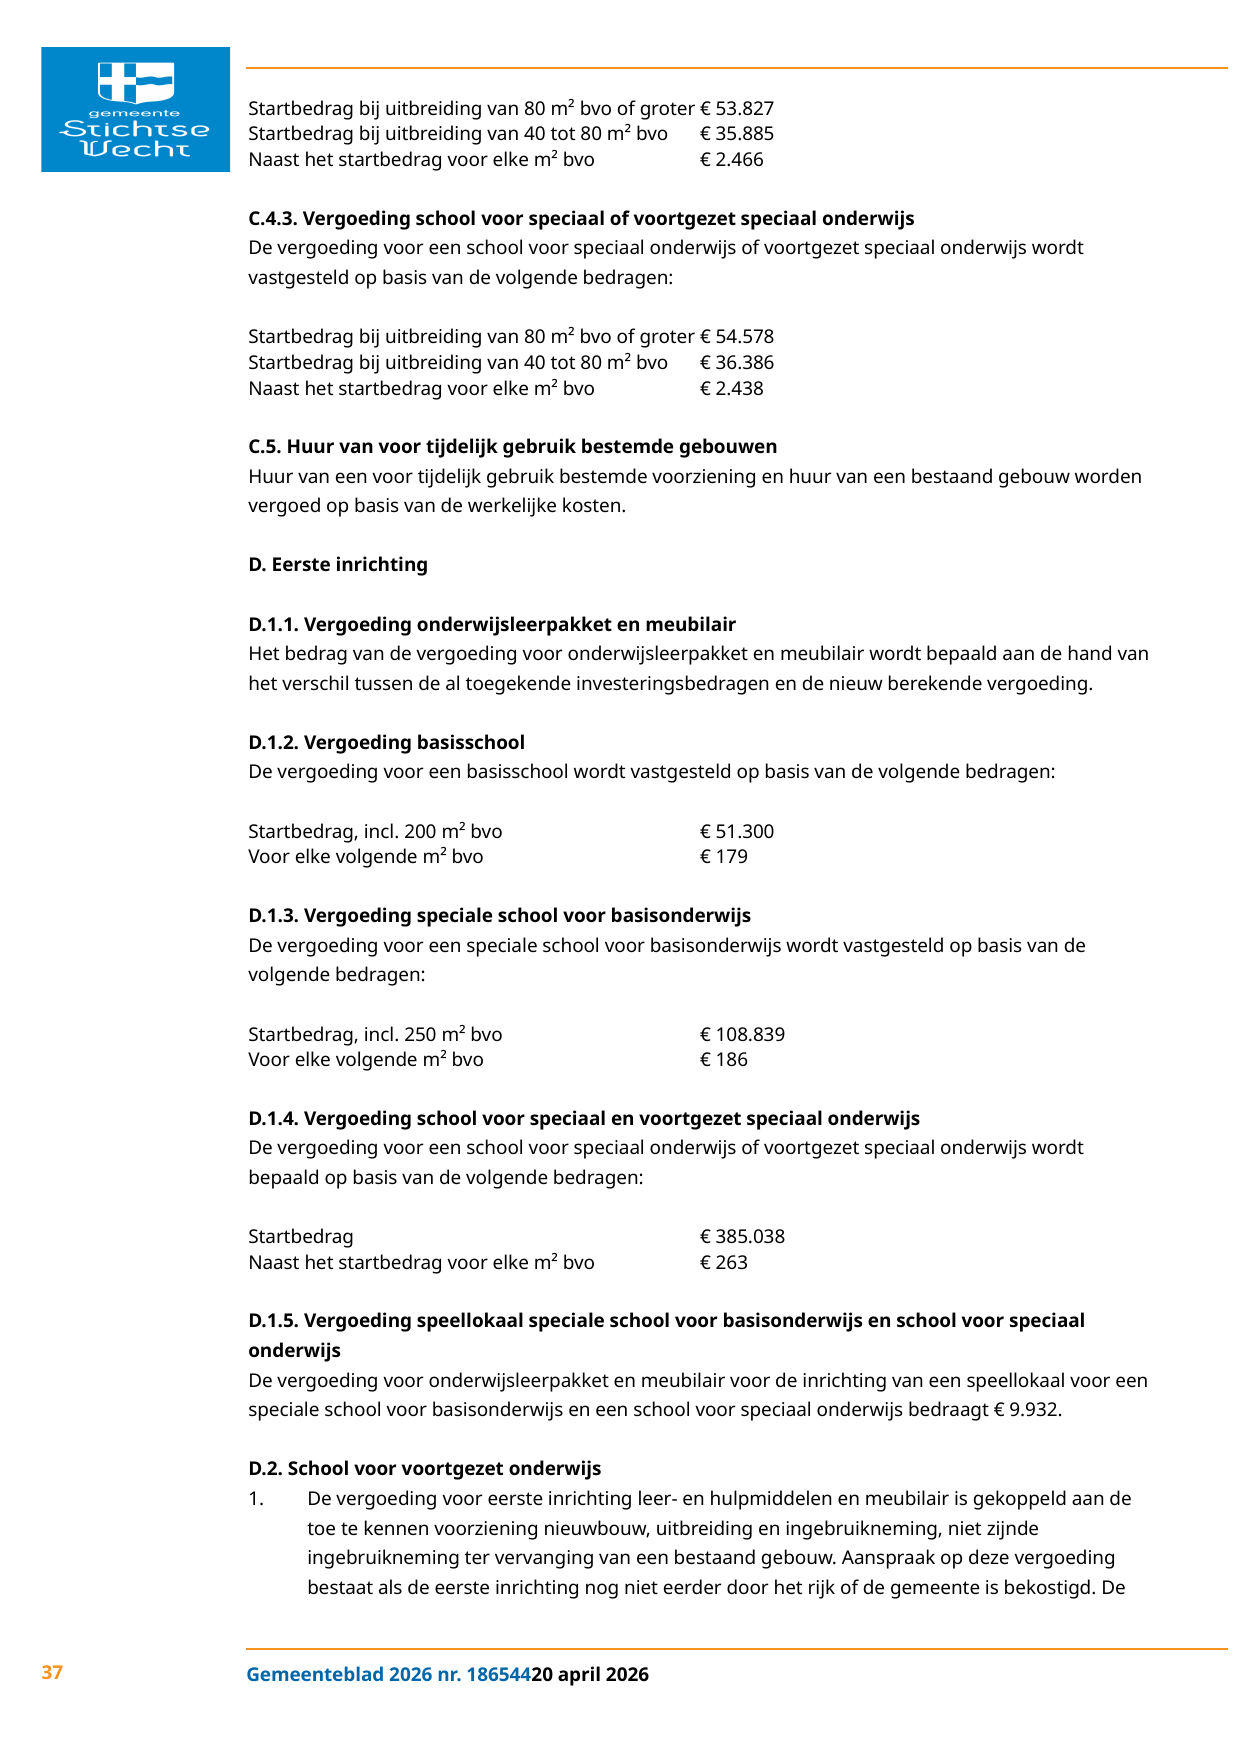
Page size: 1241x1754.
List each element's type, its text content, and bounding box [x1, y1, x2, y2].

table_header € 53.827 [700, 95, 1152, 121]
text D. Eerste inrichting [248, 552, 1152, 577]
text De vergoeding voor een school voor speciaal onderwijs of voortgezet speciaal onderwijs wordt bepaald op basis van de volgende bedragen: [248, 1134, 1152, 1190]
table_cell € 186 [700, 1046, 1152, 1072]
table_header Startbedrag bij uitbreiding van 80 m² bvo of groter [248, 95, 700, 121]
table_header Startbedrag [248, 1224, 700, 1249]
text D.1.2. Vergoeding basisschool [248, 729, 1152, 755]
text D.1.5. Vergoeding speellokaal speciale school voor basisonderwijs en school voor speciaal onderwijs [248, 1308, 1152, 1363]
text De vergoeding voor een school voor speciaal onderwijs of voortgezet speciaal onderwijs wordt vastgesteld op basis van de volgende bedragen: [248, 234, 1152, 290]
table_header € 385.038 [700, 1224, 1152, 1249]
table_cell € 2.466 [700, 146, 1152, 172]
table_cell € 35.885 [700, 121, 1152, 146]
table_cell Naast het startbedrag voor elke m² bvo [248, 375, 700, 401]
table_cell Startbedrag bij uitbreiding van 40 tot 80 m² bvo [248, 349, 700, 375]
table_cell Startbedrag bij uitbreiding van 40 tot 80 m² bvo [248, 121, 700, 146]
text D.1.4. Vergoeding school voor speciaal en voortgezet speciaal onderwijs [248, 1105, 1152, 1131]
table_header Startbedrag, incl. 250 m² bvo [248, 1021, 700, 1046]
list De vergoeding voor eerste inrichting leer- en hulpmiddelen en meubilair is gekoppeld aan de toe te kennen voorziening nieuwbouw, uitbreiding en ingebruikneming, niet zijnde ingebruikneming ter vervanging van een bestaand gebouw. Aanspraak op deze vergoeding bestaat als de eerste inrichting nog niet eerder door het rijk of de gemeente is bekostigd. De [248, 1485, 1152, 1600]
table_cell Naast het startbedrag voor elke m² bvo [248, 146, 700, 172]
text D.1.1. Vergoeding onderwijsleerpakket en meubilair [248, 611, 1152, 637]
table_cell € 179 [700, 844, 1152, 869]
table_cell € 263 [700, 1249, 1152, 1275]
text C.4.3. Vergoeding school voor speciaal of voortgezet speciaal onderwijs [248, 205, 1152, 231]
table_cell € 36.386 [700, 349, 1152, 375]
table_header € 54.578 [700, 323, 1152, 349]
table_header Startbedrag, incl. 200 m² bvo [248, 818, 700, 844]
table_header € 51.300 [700, 818, 1152, 844]
text D.1.3. Vergoeding speciale school voor basisonderwijs [248, 902, 1152, 928]
table_cell Voor elke volgende m² bvo [248, 844, 700, 869]
text C.5. Huur van voor tijdelijk gebruik bestemde gebouwen [248, 433, 1152, 459]
picture [137, 63, 174, 103]
text De vergoeding voor een speciale school voor basisonderwijs wordt vastgesteld op basis van de volgende bedragen: [248, 932, 1152, 987]
table_cell Voor elke volgende m² bvo [248, 1046, 700, 1072]
text De vergoeding voor onderwijsleerpakket en meubilair voor de inrichting van een speellokaal voor een speciale school voor basisonderwijs en een school voor speciaal onderwijs bedraagt € 9.932. [248, 1367, 1152, 1422]
text Het bedrag van de vergoeding voor onderwijsleerpakket en meubilair wordt bepaald aan de hand van het verschil tussen de al toegekende investeringsbedragen en de nieuw berekende vergoeding. [248, 640, 1152, 696]
text Huur van een voor tijdelijk gebruik bestemde voorziening en huur van een bestaand gebouw worden vergoed op basis van de werkelijke kosten. [248, 463, 1152, 518]
text D.2. School voor voortgezet onderwijs [248, 1456, 1152, 1481]
table_cell Naast het startbedrag voor elke m² bvo [248, 1249, 700, 1275]
picture [99, 63, 135, 101]
text De vergoeding voor een basisschool wordt vastgesteld op basis van de volgende bedragen: [248, 759, 1152, 784]
table_header € 108.839 [700, 1021, 1152, 1046]
table_header Startbedrag bij uitbreiding van 80 m² bvo of groter [248, 323, 700, 349]
table_cell € 2.438 [700, 375, 1152, 401]
